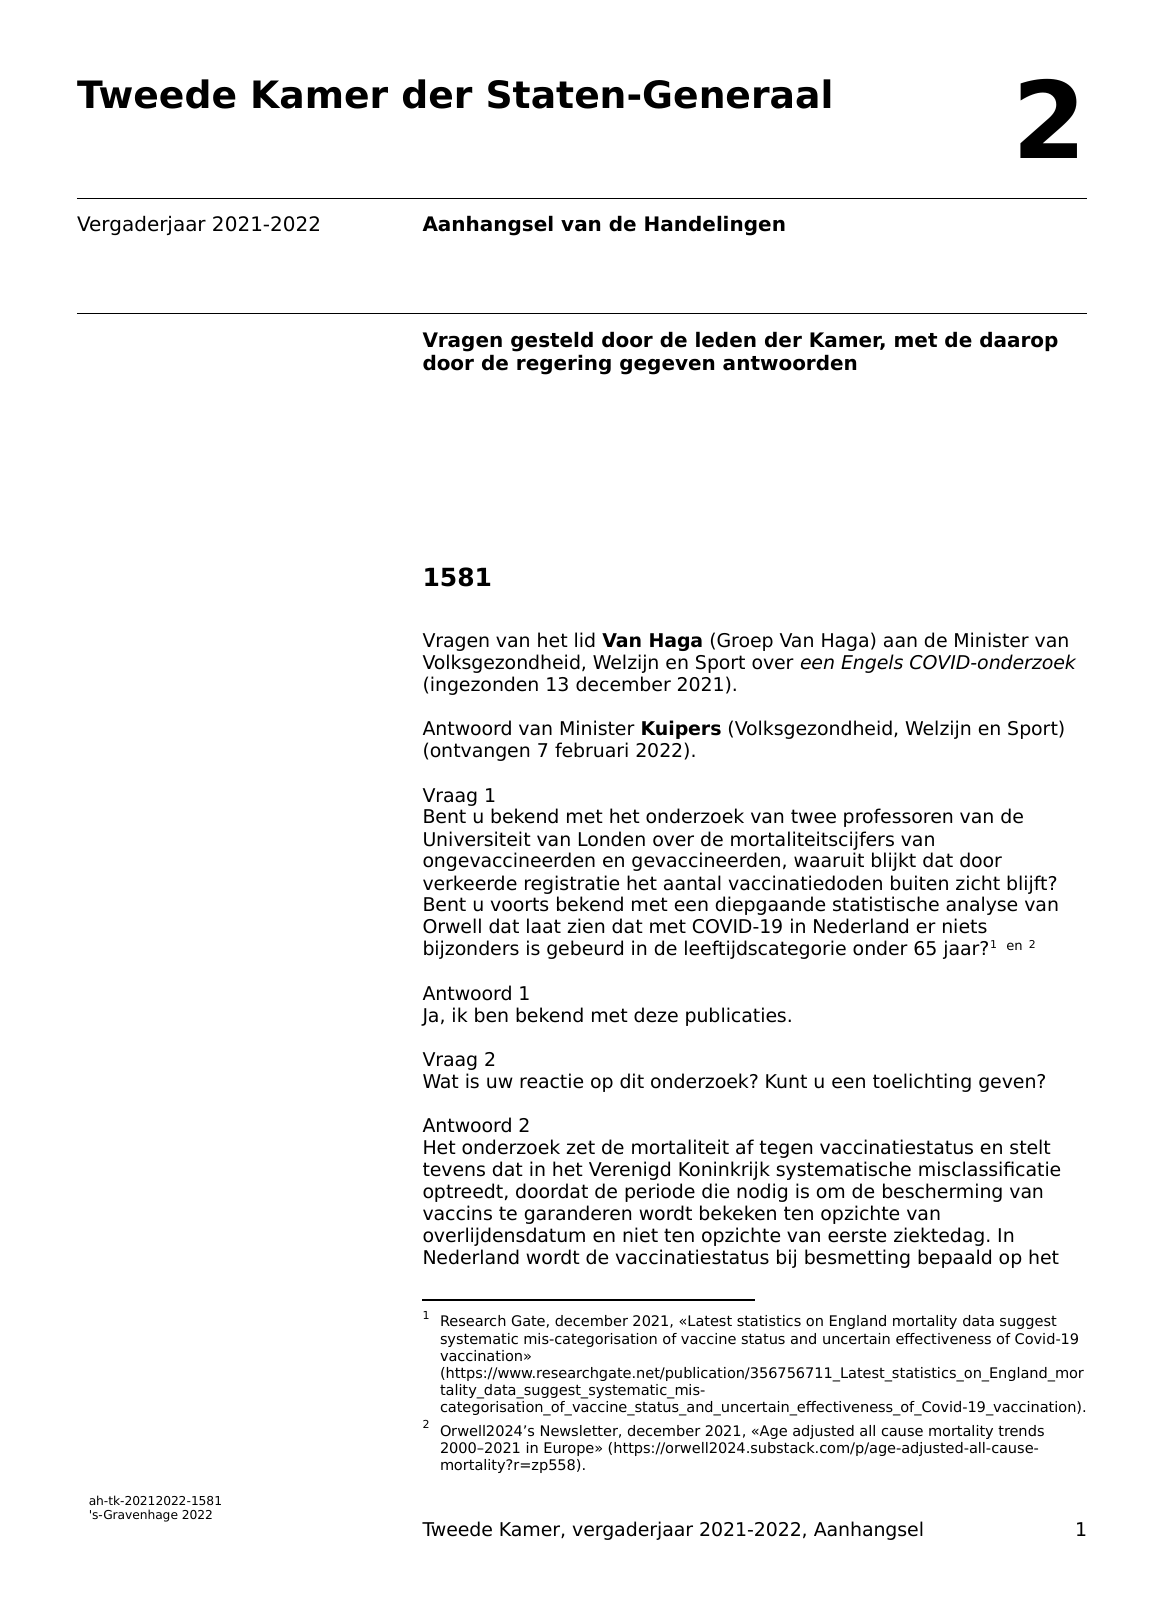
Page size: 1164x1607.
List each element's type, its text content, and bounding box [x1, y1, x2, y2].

text Ja, ik ben bekend met deze publicaties. [422, 1004, 1087, 1026]
text Antwoord 2 [422, 1115, 1087, 1137]
text Bent u bekend met het onderzoek van twee professoren van de Universiteit van Londen over de mortaliteitscijfers van ongevaccineerden en gevaccineerden, waaruit blijkt dat door verkeerde registratie het aantal vaccinatiedoden buiten zicht blijft? Bent u voorts bekend met een diepgaande statistische analyse van Orwell dat laat zien dat met COVID-19 in Nederland er niets bijzonders is gebeurd in de leeftijdscategorie onder 65 jaar? en [422, 806, 1087, 960]
table_cell [77, 314, 422, 375]
text Antwoord van Minister Kuipers (Volksgezondheid, Welzijn en Sport) (ontvangen 7 februari 2022). [422, 718, 1087, 762]
table_cell Vergaderjaar 2021-2022 [77, 199, 422, 313]
text Vraag 2 [422, 1049, 1087, 1071]
text Het onderzoek zet de mortaliteit af tegen vaccinatiestatus en stelt tevens dat in het Verenigd Koninkrijk systematische misclassificatie optreedt, doordat de periode die nodig is om de bescherming van vaccins te garanderen wordt bekeken ten opzichte van overlijdensdatum en niet ten opzichte van eerste ziektedag. In Nederland wordt de vaccinatiestatus bij besmetting bepaald op het [422, 1137, 1087, 1269]
table_cell Vragen gesteld door de leden der Kamer, met de daarop door de regering gegeven antwoorden [422, 314, 1087, 375]
text ah-tk-20212022-1581 [88, 1494, 323, 1508]
text Vraag 1 [422, 784, 1087, 806]
table_cell Aanhangsel van de Handelingen [422, 199, 1087, 313]
text Wat is uw reactie op dit onderzoek? Kunt u een toelichting geven? [422, 1071, 1087, 1093]
table_header Tweede Kamer der Staten-Generaal [77, 59, 886, 198]
text Antwoord 1 [422, 982, 1087, 1004]
text Orwell2024’s Newsletter, december 2021, «Age adjusted all cause mortality trends 2000–2021 in Europe» (https://orwell2024.substack.com/p/age-adjusted-all-cause-mortality?r=zp558). [422, 1418, 1087, 1474]
text 1581 [422, 563, 1087, 592]
table_header 2 [886, 59, 1087, 198]
text Research Gate, december 2021, «Latest statistics on England mortality data suggest systematic mis-categorisation of vaccine status and uncertain effectiveness of Covid-19 vaccination» (https://www.researchgate.net/publication/356756711_Latest_statistics_on_England_mortality_data_suggest_systematic_mis-categorisation_of_vaccine_status_and_uncertain_effectiveness_of_Covid-19_vaccination). [422, 1309, 1087, 1416]
text 's-Gravenhage 2022 [88, 1508, 323, 1522]
text Vragen van het lid Van Haga (Groep Van Haga) aan de Minister van Volksgezondheid, Welzijn en Sport over een Engels COVID-onderzoek (ingezonden 13 december 2021). [422, 630, 1087, 696]
